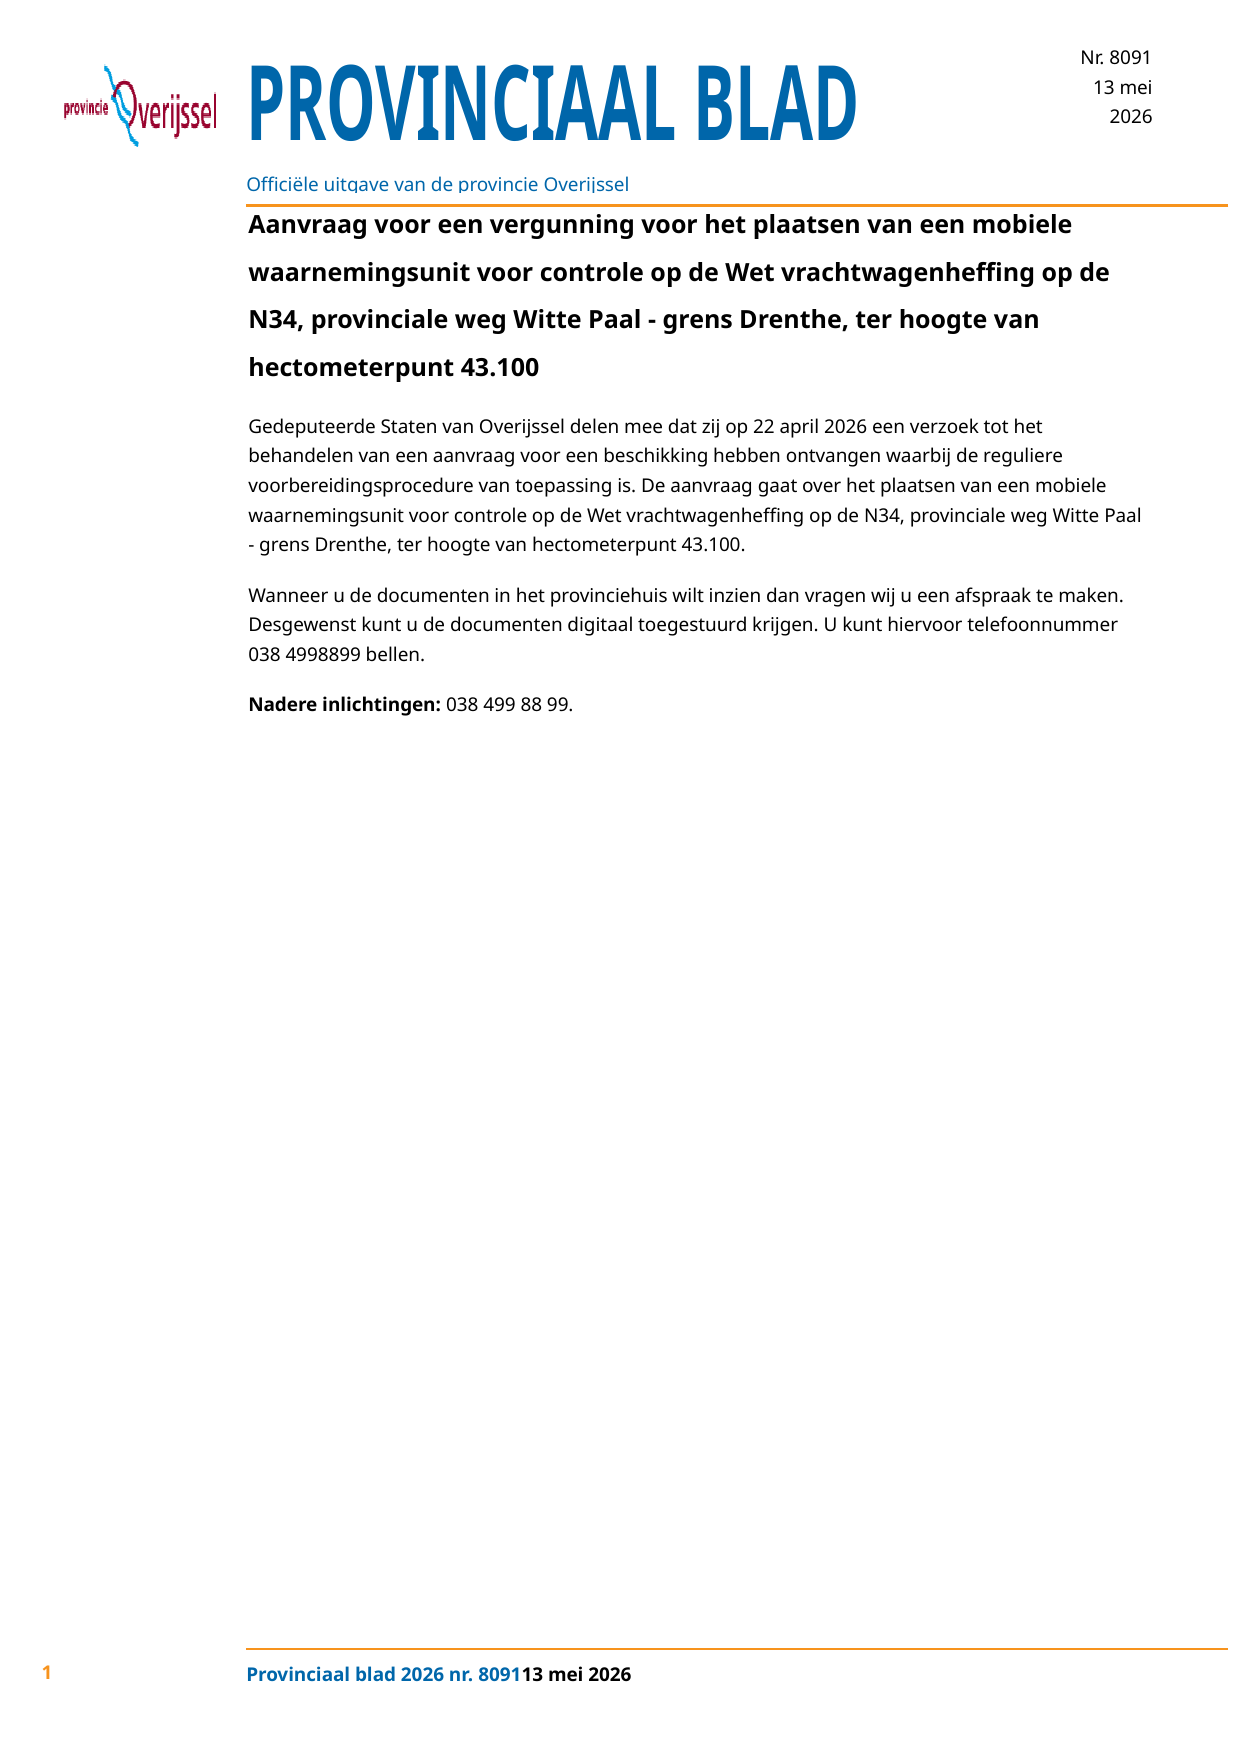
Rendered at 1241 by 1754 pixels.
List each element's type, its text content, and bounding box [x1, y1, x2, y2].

picture [41, 47, 231, 172]
text Wanneer u de documenten in het provinciehuis wilt inzien dan vragen wij u een afspraak te maken. Desgewenst kunt u de documenten digitaal toegestuurd krijgen. U kunt hiervoor telefoonnummer 038 4998899 bellen. [248, 582, 1152, 667]
text Nadere inlichtingen: 038 499 88 99. [248, 691, 1152, 717]
text Aanvraag voor een vergunning voor het plaatsen van een mobiele waarnemingsunit voor controle op de Wet vrachtwagenheffing op de N34, provinciale weg Witte Paal - grens Drenthe, ter hoogte van hectometerpunt 43.100 [248, 207, 1152, 384]
text Gedeputeerde Staten van Overijssel delen mee dat zij op 22 april 2026 een verzoek tot het behandelen van een aanvraag voor een beschikking hebben ontvangen waarbij de reguliere voorbereidingsprocedure van toepassing is. De aanvraag gaat over het plaatsen van een mobiele waarnemingsunit voor controle op de Wet vrachtwagenheffing op de N34, provinciale weg Witte Paal - grens Drenthe, ter hoogte van hectometerpunt 43.100. [248, 413, 1152, 557]
